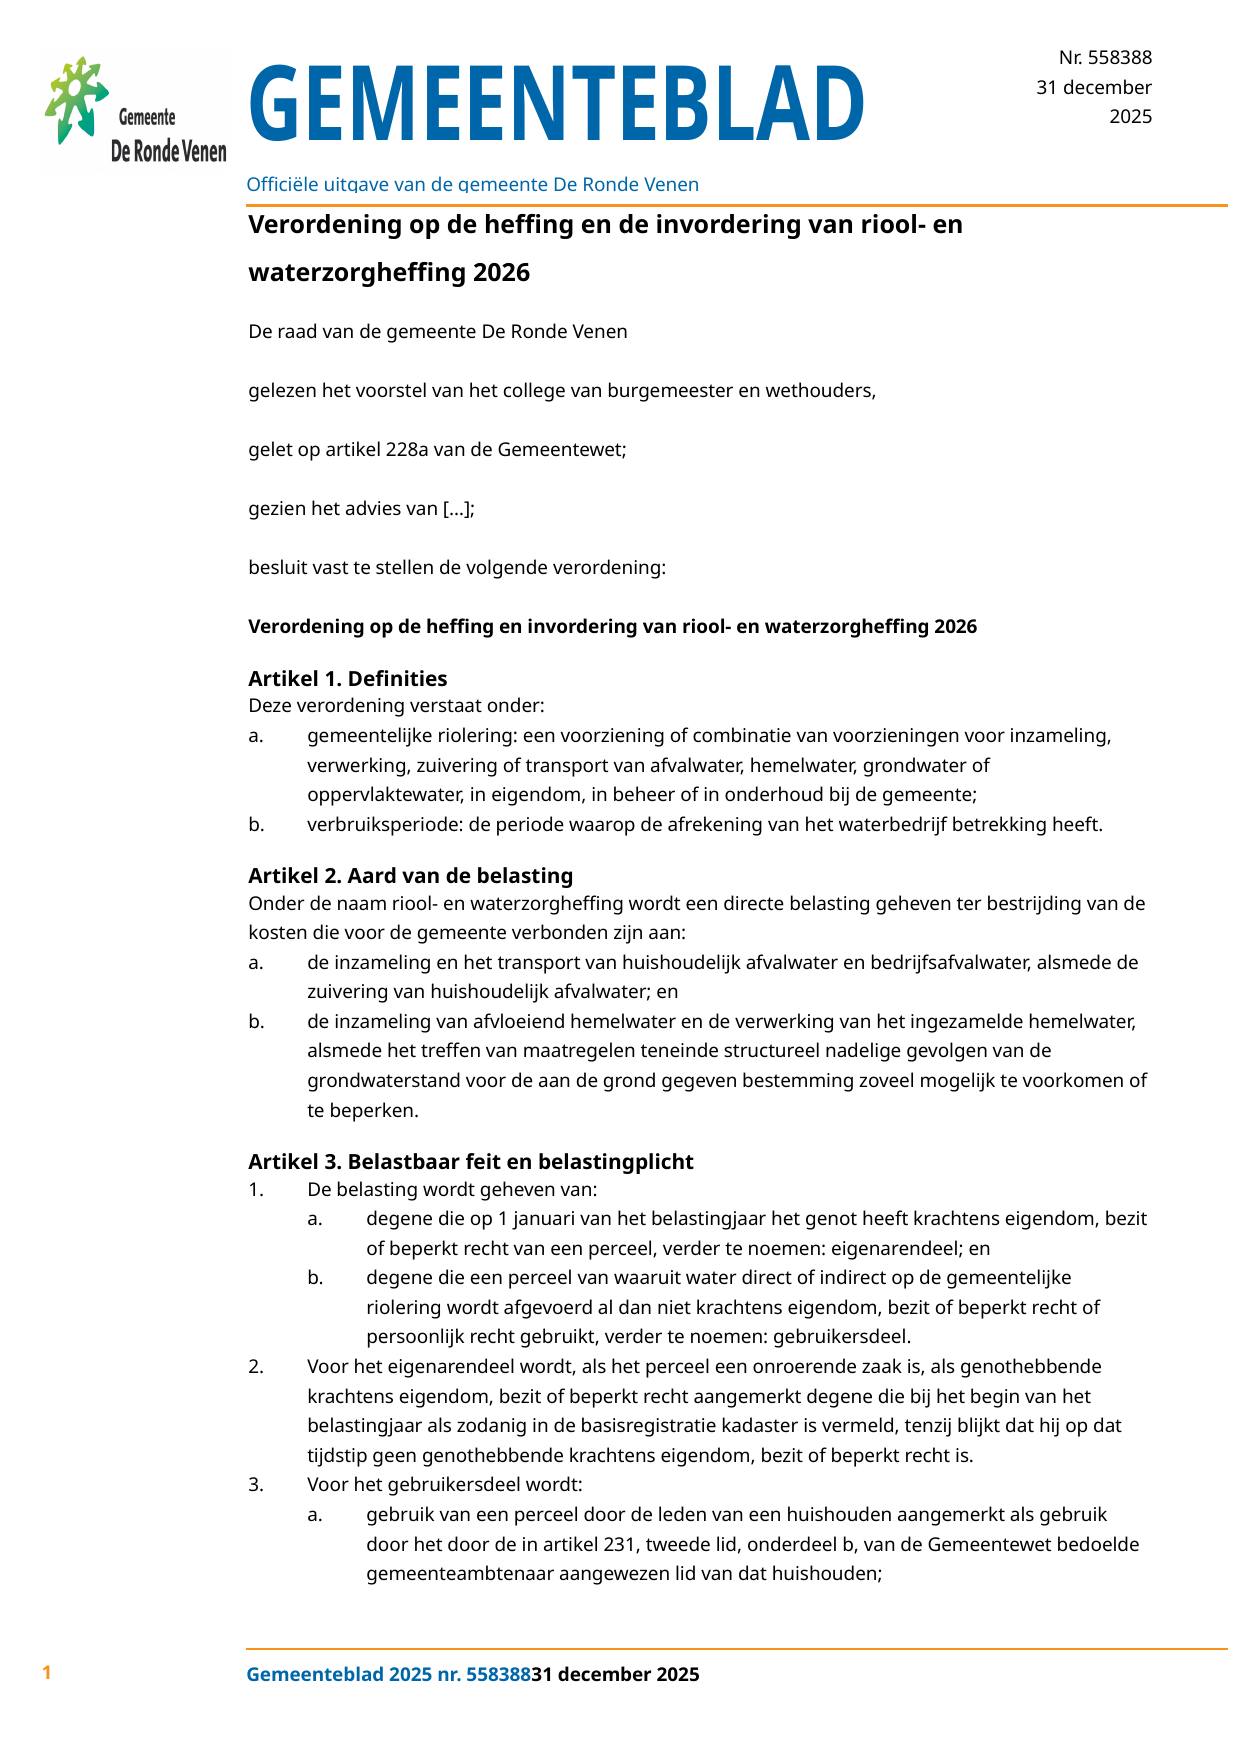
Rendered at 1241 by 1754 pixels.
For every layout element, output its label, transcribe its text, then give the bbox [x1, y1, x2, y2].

list gemeentelijke riolering: een voorziening of combinatie van voorzieningen voor inzameling, verwerking, zuivering of transport van afvalwater, hemelwater, grondwater of oppervlaktewater, in eigendom, in beheer of in onderhoud bij de gemeente; [248, 722, 1152, 807]
text Onder de naam riool- en waterzorgheffing wordt een directe belasting geheven ter bestrijding van de kosten die voor de gemeente verbonden zijn aan: [248, 890, 1152, 945]
text besluit vast te stellen de volgende verordening: [248, 554, 1152, 580]
list De belasting wordt geheven van: [248, 1176, 1152, 1201]
list gebruik van een perceel door de leden van een huishouden aangemerkt als gebruik door het door de in artikel 231, tweede lid, onderdeel b, van de Gemeentewet bedoelde gemeenteambtenaar aangewezen lid van dat huishouden; [307, 1501, 1152, 1586]
text Artikel 1. Definities [248, 664, 1152, 693]
list de inzameling en het transport van huishoudelijk afvalwater en bedrijfsafvalwater, alsmede de zuivering van huishoudelijk afvalwater; en [248, 949, 1152, 1004]
list degene die op 1 januari van het belastingjaar het genot heeft krachtens eigendom, bezit of beperkt recht van een perceel, verder te noemen: eigenarendeel; en [307, 1205, 1152, 1261]
text Verordening op de heffing en invordering van riool- en waterzorgheffing 2026 [248, 614, 1152, 639]
list Voor het eigenarendeel wordt, als het perceel een onroerende zaak is, als genothebbende krachtens eigendom, bezit of beperkt recht aangemerkt degene die bij het begin van het belastingjaar als zodanig in de basisregistratie kadaster is vermeld, tenzij blijkt dat hij op dat tijdstip geen genothebbende krachtens eigendom, bezit of beperkt recht is. [248, 1353, 1152, 1468]
text Artikel 2. Aard van de belasting [248, 861, 1152, 890]
text gelezen het voorstel van het college van burgemeester en wethouders, [248, 377, 1152, 403]
text Artikel 3. Belastbaar feit en belastingplicht [248, 1147, 1152, 1176]
text De raad van de gemeente De Ronde Venen [248, 318, 1152, 344]
text Verordening op de heffing en de invordering van riool- en waterzorgheffing 2026 [248, 207, 1152, 288]
text Deze verordening verstaat onder: [248, 693, 1152, 718]
list degene die een perceel van waaruit water direct of indirect op de gemeentelijke riolering wordt afgevoerd al dan niet krachtens eigendom, bezit of beperkt recht of persoonlijk recht gebruikt, verder te noemen: gebruikersdeel. [307, 1264, 1152, 1349]
picture [41, 47, 231, 172]
text gezien het advies van […]; [248, 495, 1152, 521]
list Voor het gebruikersdeel wordt: [248, 1472, 1152, 1497]
list de inzameling van afvloeiend hemelwater en de verwerking van het ingezamelde hemelwater, alsmede het treffen van maatregelen teneinde structureel nadelige gevolgen van de grondwaterstand voor de aan de grond gegeven bestemming zoveel mogelijk te voorkomen of te beperken. [248, 1008, 1152, 1123]
list verbruiksperiode: de periode waarop de afrekening van het waterbedrijf betrekking heeft. [248, 811, 1152, 837]
text gelet op artikel 228a van de Gemeentewet; [248, 436, 1152, 462]
